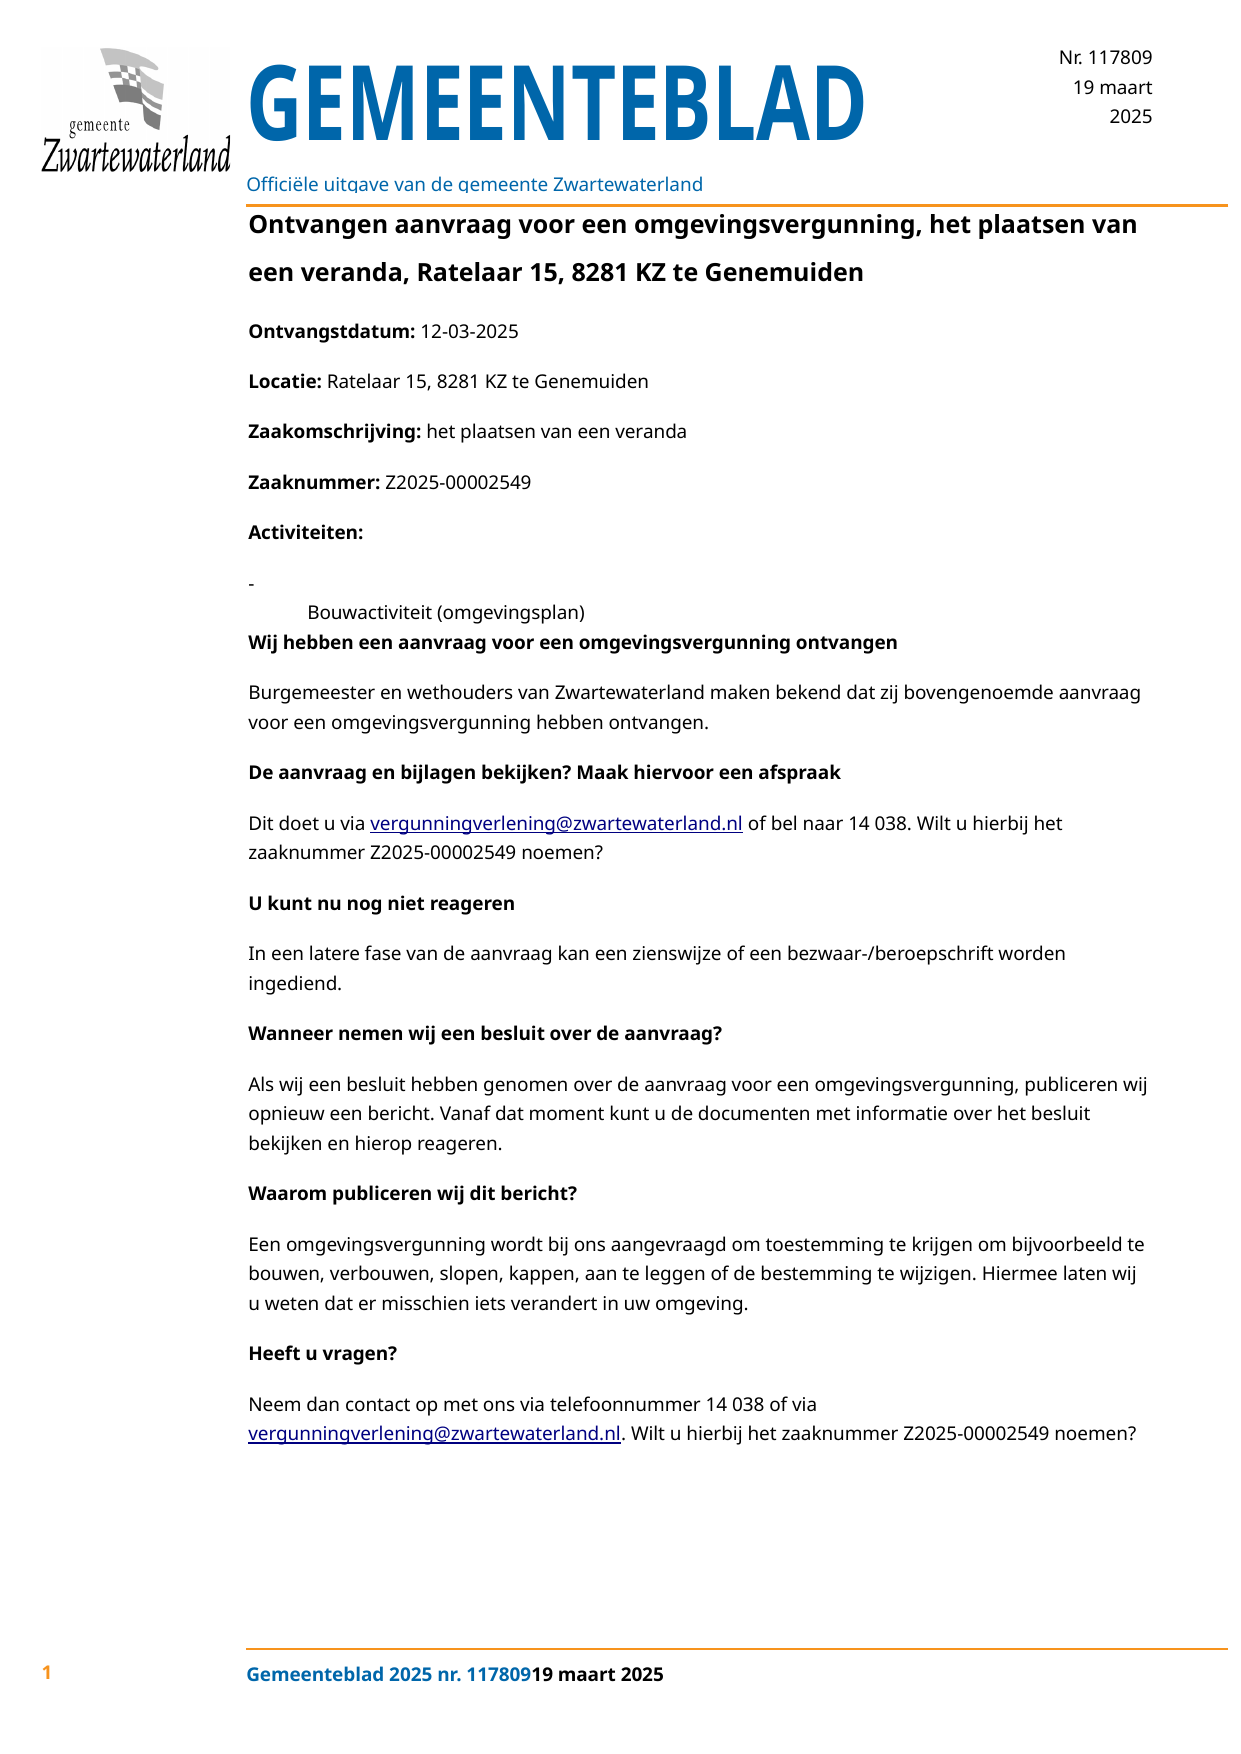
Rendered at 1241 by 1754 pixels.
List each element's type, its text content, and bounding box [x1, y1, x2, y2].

text De aanvraag en bijlagen bekijken? Maak hiervoor een afspraak [248, 759, 1152, 785]
text Activiteiten: [248, 519, 1152, 545]
text Neem dan contact op met ons via telefoonnummer 14 038 of via vergunningverlening@zwartewaterland.nl. Wilt u hierbij het zaaknummer Z2025-00002549 noemen? [248, 1391, 1152, 1446]
text Locatie: Ratelaar 15, 8281 KZ te Genemuiden [248, 368, 1152, 394]
text Dit doet u via vergunningverlening@zwartewaterland.nl of bel naar 14 038. Wilt u hierbij het zaaknummer Z2025-00002549 noemen? [248, 810, 1152, 865]
text U kunt nu nog niet reageren [248, 890, 1152, 916]
text Wanneer nemen wij een besluit over de aanvraag? [248, 1020, 1152, 1046]
text Waarom publiceren wij dit bericht? [248, 1180, 1152, 1206]
text Ontvangstdatum: 12-03-2025 [248, 318, 1152, 344]
text Heeft u vragen? [248, 1340, 1152, 1366]
text Wij hebben een aanvraag voor een omgevingsvergunning ontvangen [248, 629, 1152, 655]
text In een latere fase van de aanvraag kan een zienswijze of een bezwaar-/beroepschrift worden ingediend. [248, 940, 1152, 996]
text Ontvangen aanvraag voor een omgevingsvergunning, het plaatsen van een veranda, Ratelaar 15, 8281 KZ te Genemuiden [248, 207, 1152, 288]
text Een omgevingsvergunning wordt bij ons aangevraagd om toestemming te krijgen om bijvoorbeeld te bouwen, verbouwen, slopen, kappen, aan te leggen of de bestemming te wijzigen. Hiermee laten wij u weten dat er misschien iets verandert in uw omgeving. [248, 1231, 1152, 1316]
picture [41, 47, 231, 172]
text Burgemeester en wethouders van Zwartewaterland maken bekend dat zij bovengenoemde aanvraag voor een omgevingsvergunning hebben ontvangen. [248, 679, 1152, 735]
list Bouwactiviteit (omgevingsplan) [248, 599, 1152, 625]
text Zaaknummer: Z2025-00002549 [248, 469, 1152, 495]
text Als wij een besluit hebben genomen over de aanvraag voor een omgevingsvergunning, publiceren wij opnieuw een bericht. Vanaf dat moment kunt u de documenten met informatie over het besluit bekijken en hierop reageren. [248, 1071, 1152, 1156]
text Zaakomschrijving: het plaatsen van een veranda [248, 419, 1152, 444]
